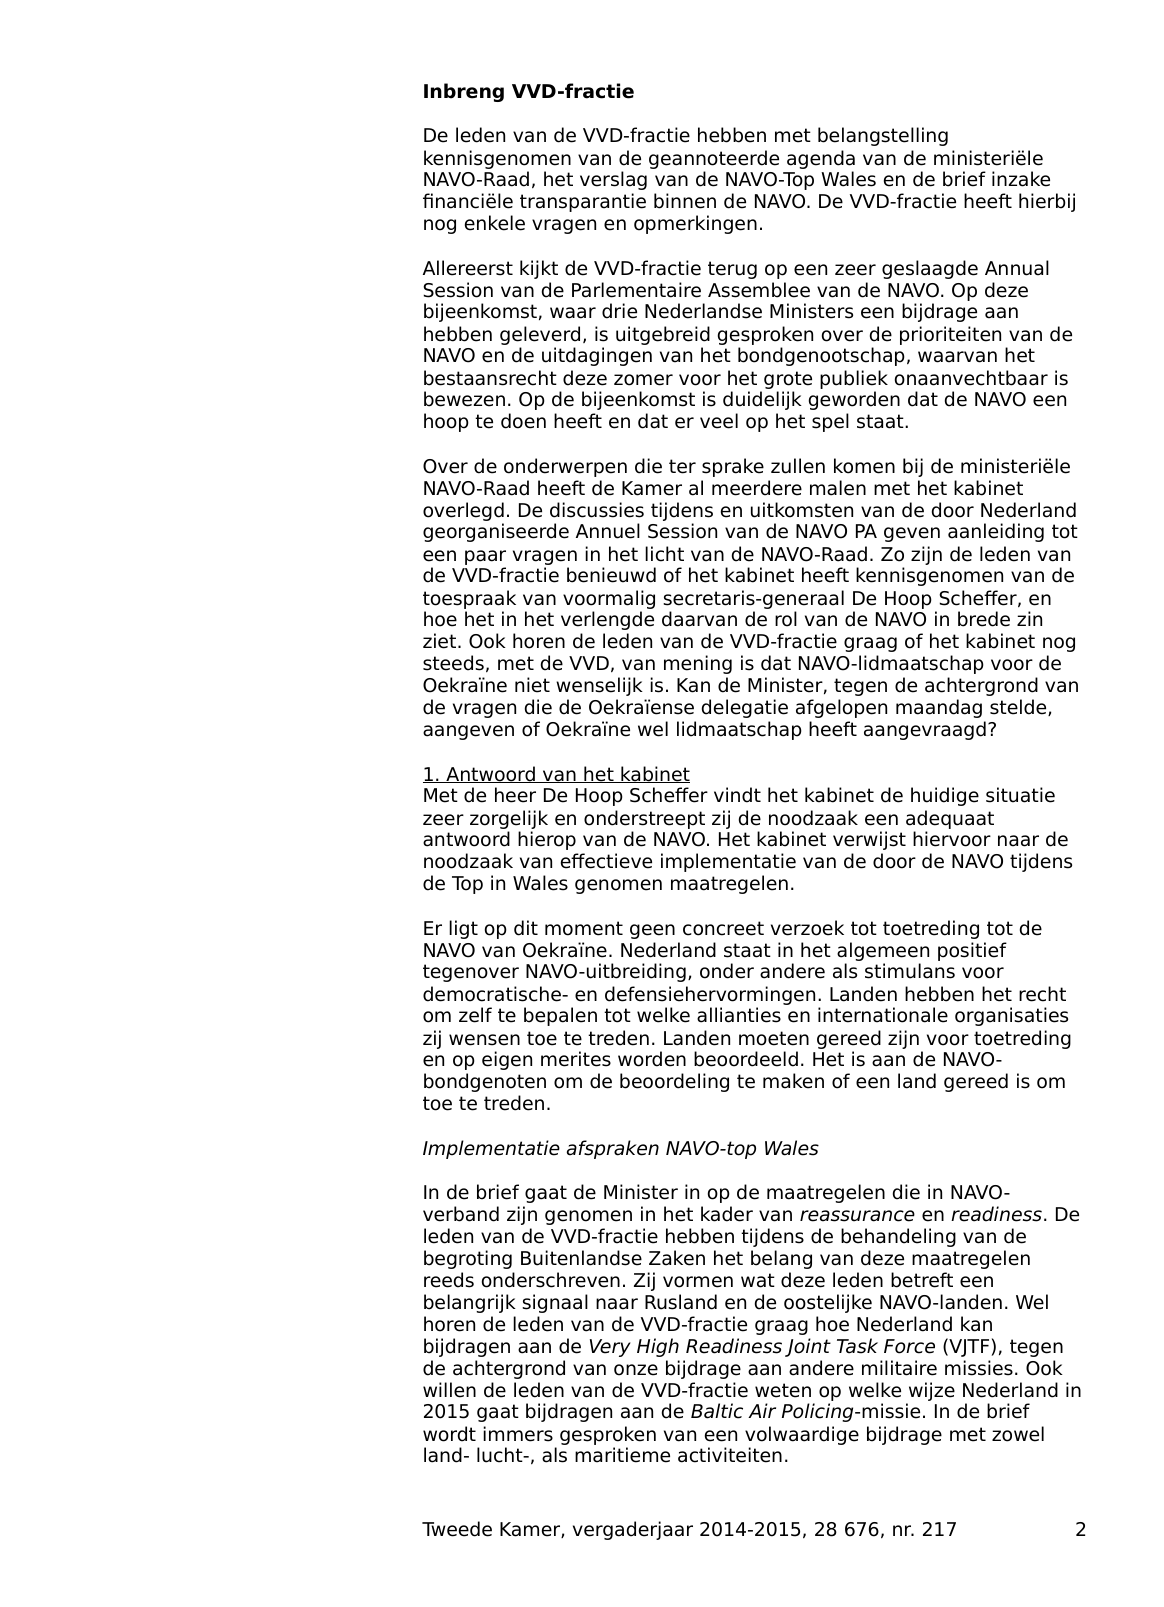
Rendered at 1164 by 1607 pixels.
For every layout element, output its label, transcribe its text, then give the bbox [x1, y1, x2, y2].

subtitle Inbreng VVD-fractie [422, 81, 1087, 103]
text In de brief gaat de Minister in op de maatregelen die in NAVO-verband zijn genomen in het kader van reassurance en readiness. De leden van de VVD-fractie hebben tijdens de behandeling van de begroting Buitenlandse Zaken het belang van deze maatregelen reeds onderschreven. Zij vormen wat deze leden betreft een belangrijk signaal naar Rusland en de oostelijke NAVO-landen. Wel horen de leden van de VVD-fractie graag hoe Nederland kan bijdragen aan de Very High Readiness Joint Task Force (VJTF), tegen de achtergrond van onze bijdrage aan andere militaire missies. Ook willen de leden van de VVD-fractie weten op welke wijze Nederland in 2015 gaat bijdragen aan de Baltic Air Policing-missie. In de brief wordt immers gesproken van een volwaardige bijdrage met zowel land- lucht-, als maritieme activiteiten. [422, 1182, 1087, 1467]
text Allereerst kijkt de VVD-fractie terug op een zeer geslaagde Annual Session van de Parlementaire Assemblee van de NAVO. Op deze bijeenkomst, waar drie Nederlandse Ministers een bijdrage aan hebben geleverd, is uitgebreid gesproken over de prioriteiten van de NAVO en de uitdagingen van het bondgenootschap, waarvan het bestaansrecht deze zomer voor het grote publiek onaanvechtbaar is bewezen. Op de bijeenkomst is duidelijk geworden dat de NAVO een hoop te doen heeft en dat er veel op het spel staat. [422, 257, 1087, 433]
text Er ligt op dit moment geen concreet verzoek tot toetreding tot de NAVO van Oekraïne. Nederland staat in het algemeen positief tegenover NAVO-uitbreiding, onder andere als stimulans voor democratische- en defensiehervormingen. Landen hebben het recht om zelf te bepalen tot welke allianties en internationale organisaties zij wensen toe te treden. Landen moeten gereed zijn voor toetreding en op eigen merites worden beoordeeld. Het is aan de NAVO-bondgenoten om de beoordeling te maken of een land gereed is om toe te treden. [422, 917, 1087, 1115]
text Met de heer De Hoop Scheffer vindt het kabinet de huidige situatie zeer zorgelijk en onderstreept zij de noodzaak een adequaat antwoord hierop van de NAVO. Het kabinet verwijst hiervoor naar de noodzaak van effectieve implementatie van de door de NAVO tijdens de Top in Wales genomen maatregelen. [422, 785, 1087, 895]
text 1. Antwoord van het kabinet [422, 763, 1087, 785]
text Over de onderwerpen die ter sprake zullen komen bij de ministeriële NAVO-Raad heeft de Kamer al meerdere malen met het kabinet overlegd. De discussies tijdens en uitkomsten van de door Nederland georganiseerde Annuel Session van de NAVO PA geven aanleiding tot een paar vragen in het licht van de NAVO-Raad. Zo zijn de leden van de VVD-fractie benieuwd of het kabinet heeft kennisgenomen van de toespraak van voormalig secretaris-generaal De Hoop Scheffer, en hoe het in het verlengde daarvan de rol van de NAVO in brede zin ziet. Ook horen de leden van de VVD-fractie graag of het kabinet nog steeds, met de VVD, van mening is dat NAVO-lidmaatschap voor de Oekraïne niet wenselijk is. Kan de Minister, tegen de achtergrond van de vragen die de Oekraïense delegatie afgelopen maandag stelde, aangeven of Oekraïne wel lidmaatschap heeft aangevraagd? [422, 456, 1087, 741]
text De leden van de VVD-fractie hebben met belangstelling kennisgenomen van de geannoteerde agenda van de ministeriële NAVO-Raad, het verslag van de NAVO-Top Wales en de brief inzake financiële transparantie binnen de NAVO. De VVD-fractie heeft hierbij nog enkele vragen en opmerkingen. [422, 125, 1087, 235]
subtitle Implementatie afspraken NAVO-top Wales [422, 1137, 1087, 1159]
